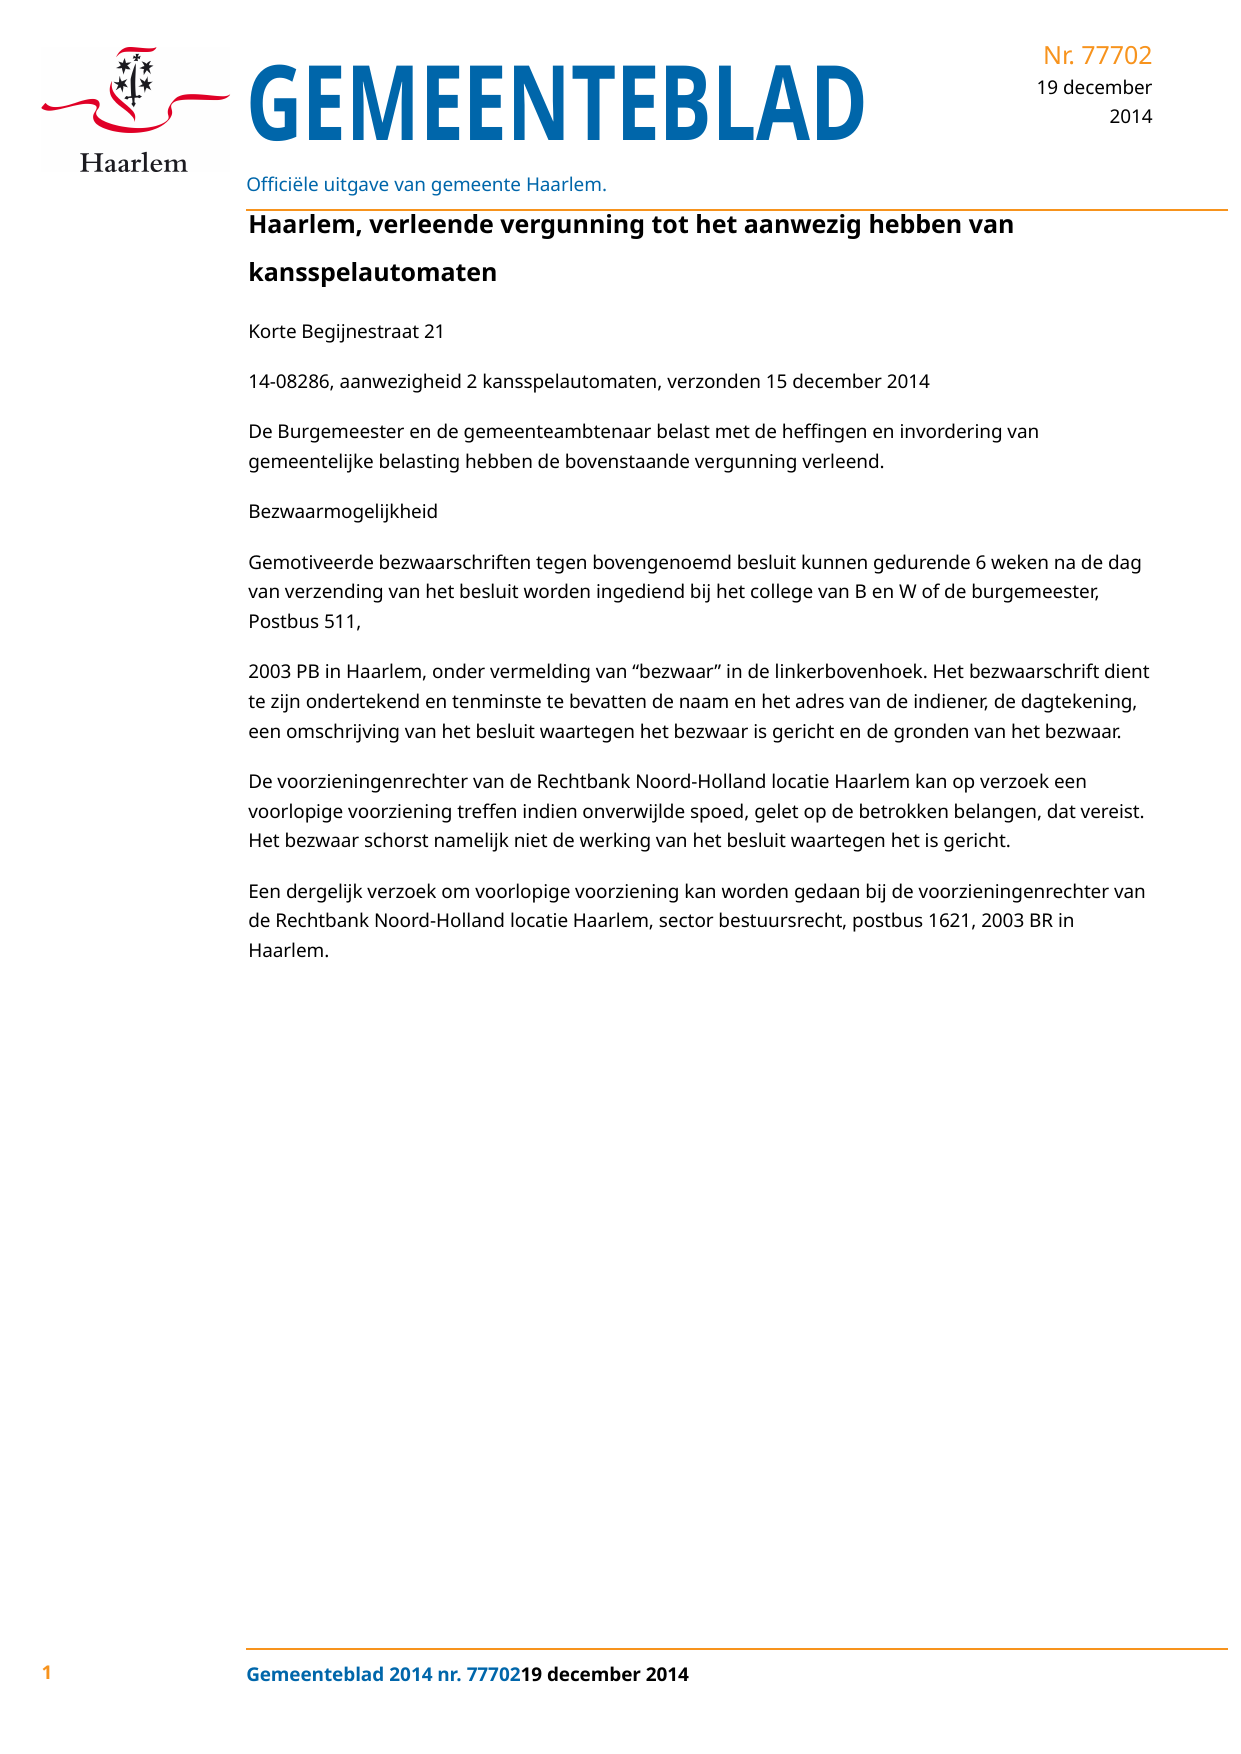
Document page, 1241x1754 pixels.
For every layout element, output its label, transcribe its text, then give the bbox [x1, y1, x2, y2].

text Een dergelijk verzoek om voorlopige voorziening kan worden gedaan bij de voorzieningenrechter van de Rechtbank Noord-Holland locatie Haarlem, sector bestuursrecht, postbus 1621, 2003 BR in Haarlem. [248, 878, 1152, 963]
text De voorzieningenrechter van de Rechtbank Noord-Holland locatie Haarlem kan op verzoek een voorlopige voorziening treffen indien onverwijlde spoed, gelet op de betrokken belangen, dat vereist. Het bezwaar schorst namelijk niet de werking van het besluit waartegen het is gericht. [248, 768, 1152, 853]
text Gemotiveerde bezwaarschriften tegen bovengenoemd besluit kunnen gedurende 6 weken na de dag van verzending van het besluit worden ingediend bij het college van B en W of de burgemeester, Postbus 511, [248, 549, 1152, 634]
text Korte Begijnestraat 21 [248, 318, 1152, 344]
picture [41, 47, 231, 172]
text 2003 PB in Haarlem, onder vermelding van “bezwaar” in de linkerbovenhoek. Het bezwaarschrift dient te zijn ondertekend en tenminste te bevatten de naam en het adres van de indiener, de dagtekening, een omschrijving van het besluit waartegen het bezwaar is gericht en de gronden van het bezwaar. [248, 659, 1152, 744]
text 14-08286, aanwezigheid 2 kansspelautomaten, verzonden 15 december 2014 [248, 368, 1152, 394]
text De Burgemeester en de gemeenteambtenaar belast met de heffingen en invordering van gemeentelijke belasting hebben de bovenstaande vergunning verleend. [248, 419, 1152, 474]
text Bezwaarmogelijkheid [248, 499, 1152, 524]
text Haarlem, verleende vergunning tot het aanwezig hebben van kansspelautomaten [248, 211, 1152, 288]
